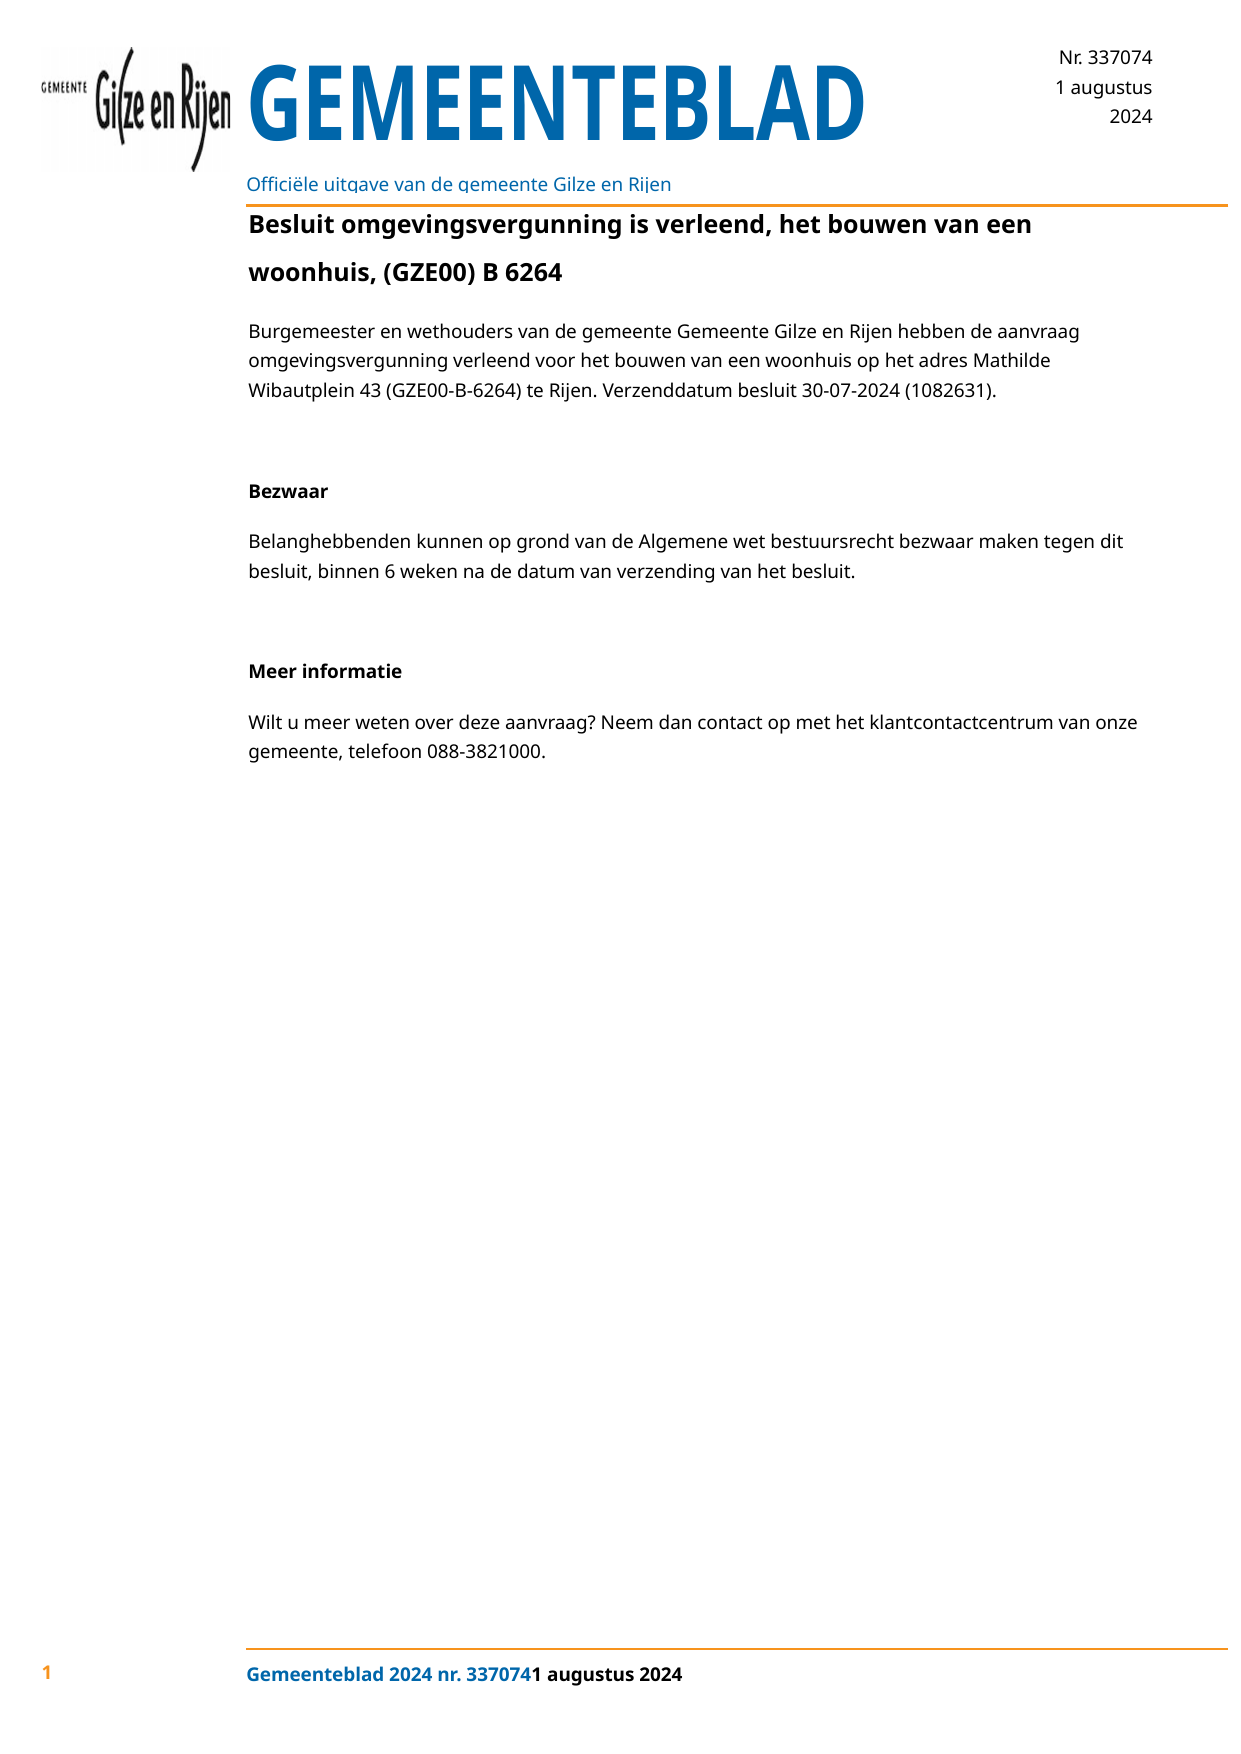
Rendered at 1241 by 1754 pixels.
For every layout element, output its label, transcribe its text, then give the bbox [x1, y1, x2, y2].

text Wilt u meer weten over deze aanvraag? Neem dan contact op met het klantcontactcentrum van onze gemeente, telefoon 088-3821000. [248, 709, 1152, 764]
text Meer informatie [248, 659, 1152, 684]
text Burgemeester en wethouders van de gemeente Gemeente Gilze en Rijen hebben de aanvraag omgevingsvergunning verleend voor het bouwen van een woonhuis op het adres Mathilde Wibautplein 43 (GZE00-B-6264) te Rijen. Verzenddatum besluit 30-07-2024 (1082631). [248, 318, 1152, 403]
picture [41, 47, 231, 172]
text Bezwaar [248, 478, 1152, 504]
text Besluit omgevingsvergunning is verleend, het bouwen van een woonhuis, (GZE00) B 6264 [248, 207, 1152, 288]
text Belanghebbenden kunnen op grond van de Algemene wet bestuursrecht bezwaar maken tegen dit besluit, binnen 6 weken na de datum van verzending van het besluit. [248, 528, 1152, 584]
